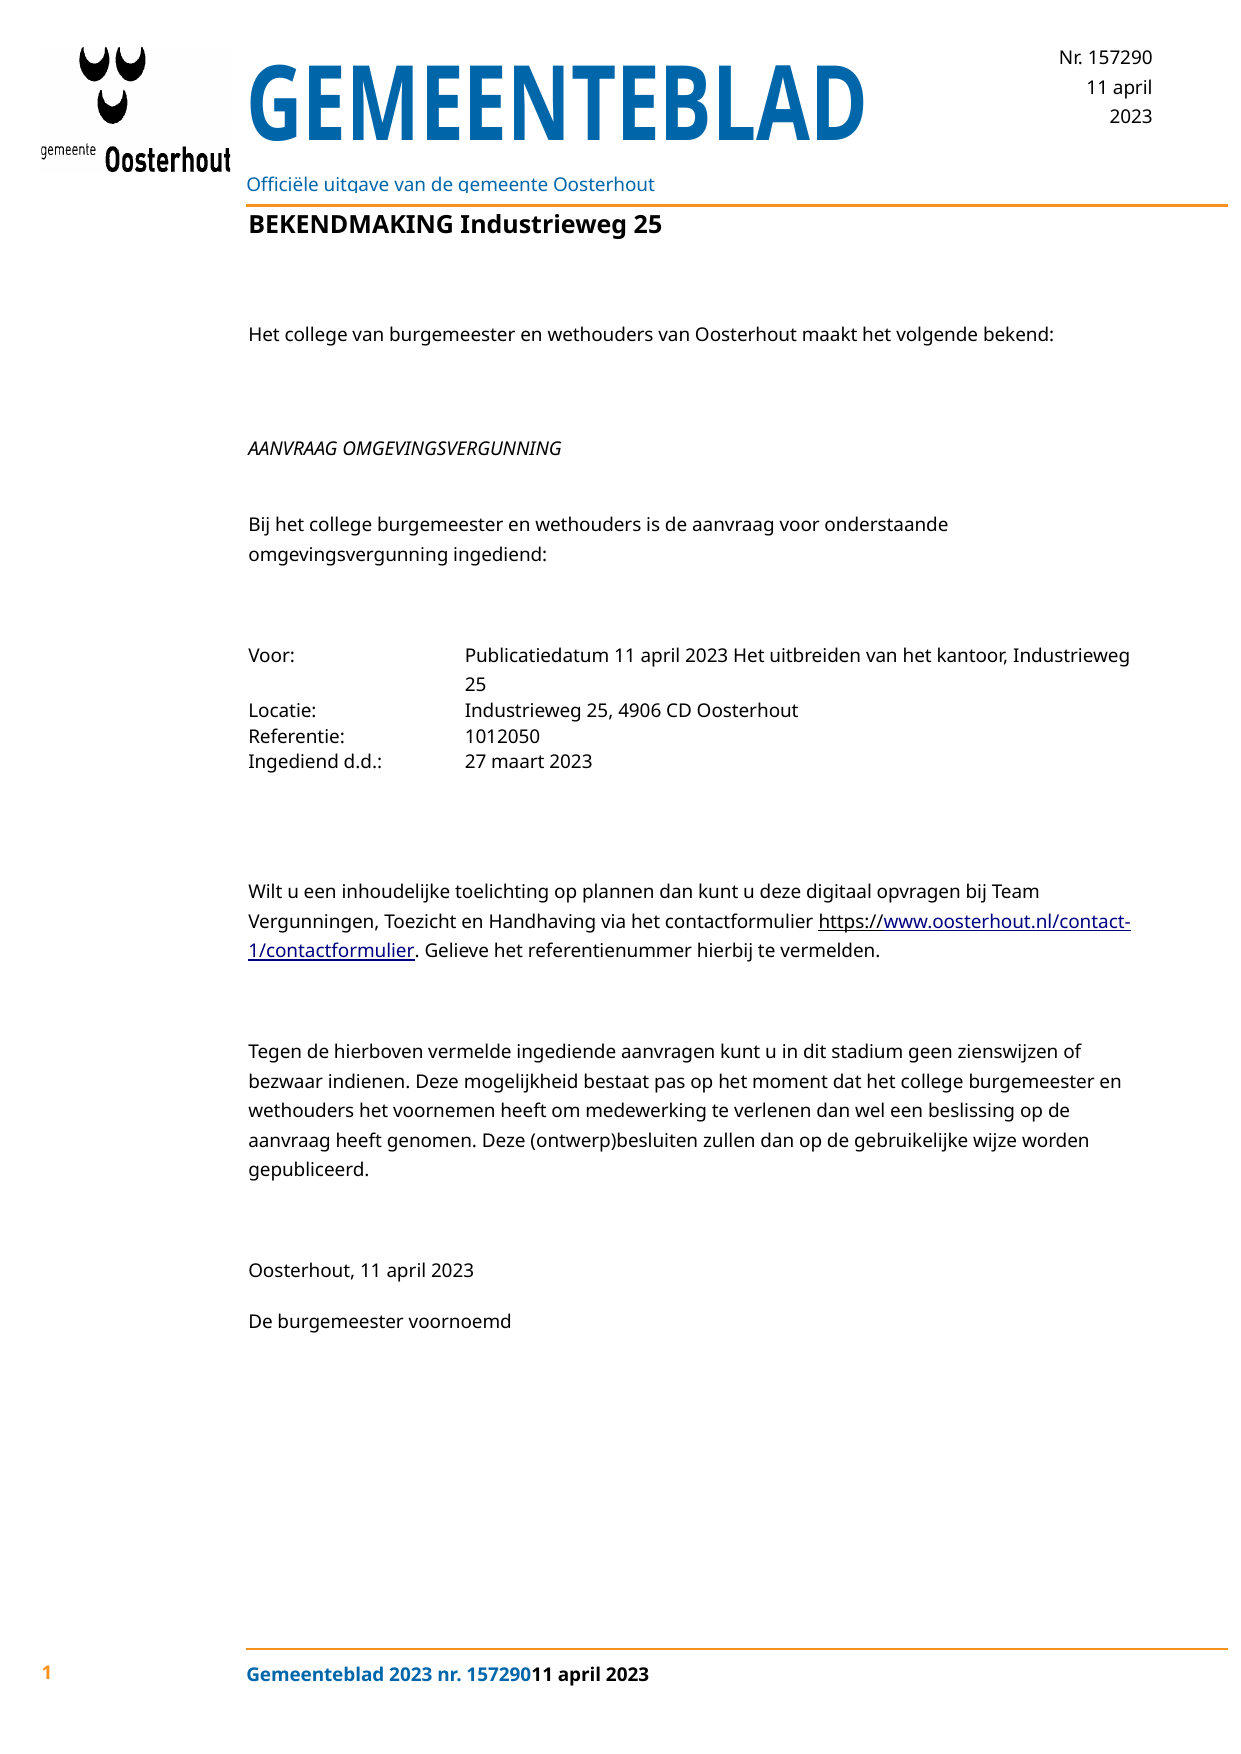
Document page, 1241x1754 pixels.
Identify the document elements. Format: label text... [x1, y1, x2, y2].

table_cell Ingediend d.d.: [248, 749, 464, 774]
text Bij het college burgemeester en wethouders is de aanvraag voor onderstaande omgevingsvergunning ingediend: [248, 511, 1152, 567]
table_header Voor: [248, 642, 464, 697]
text Tegen de hierboven vermelde ingediende aanvragen kunt u in dit stadium geen zienswijzen of bezwaar indienen. Deze mogelijkheid bestaat pas op het moment dat het college burgemeester en wethouders het voornemen heeft om medewerking te verlenen dan wel een beslissing op de aanvraag heeft genomen. Deze (ontwerp)besluiten zullen dan op de gebruikelijke wijze worden gepubliceerd. [248, 1038, 1152, 1182]
text AANVRAAG OMGEVINGSVERGUNNING [248, 435, 1152, 461]
table_cell 27 maart 2023 [465, 749, 1152, 774]
picture [41, 47, 231, 172]
text Het college van burgemeester en wethouders van Oosterhout maakt het volgende bekend: [248, 321, 1152, 346]
table_cell 1012050 [465, 723, 1152, 748]
table_cell Industrieweg 25, 4906 CD Oosterhout [465, 697, 1152, 723]
table_cell Locatie: [248, 697, 464, 723]
table_header Publicatiedatum 11 april 2023 Het uitbreiden van het kantoor, Industrieweg 25 [465, 642, 1152, 697]
text Oosterhout, 11 april 2023 [248, 1257, 1152, 1283]
text BEKENDMAKING Industrieweg 25 [248, 207, 1152, 241]
text Wilt u een inhoudelijke toelichting op plannen dan kunt u deze digitaal opvragen bij Team Vergunningen, Toezicht en Handhaving via het contactformulier https://www.oosterhout.nl/contact-1/contactformulier. Gelieve het referentienummer hierbij te vermelden. [248, 878, 1152, 963]
table_cell Referentie: [248, 723, 464, 748]
text De burgemeester voornoemd [248, 1308, 1152, 1334]
